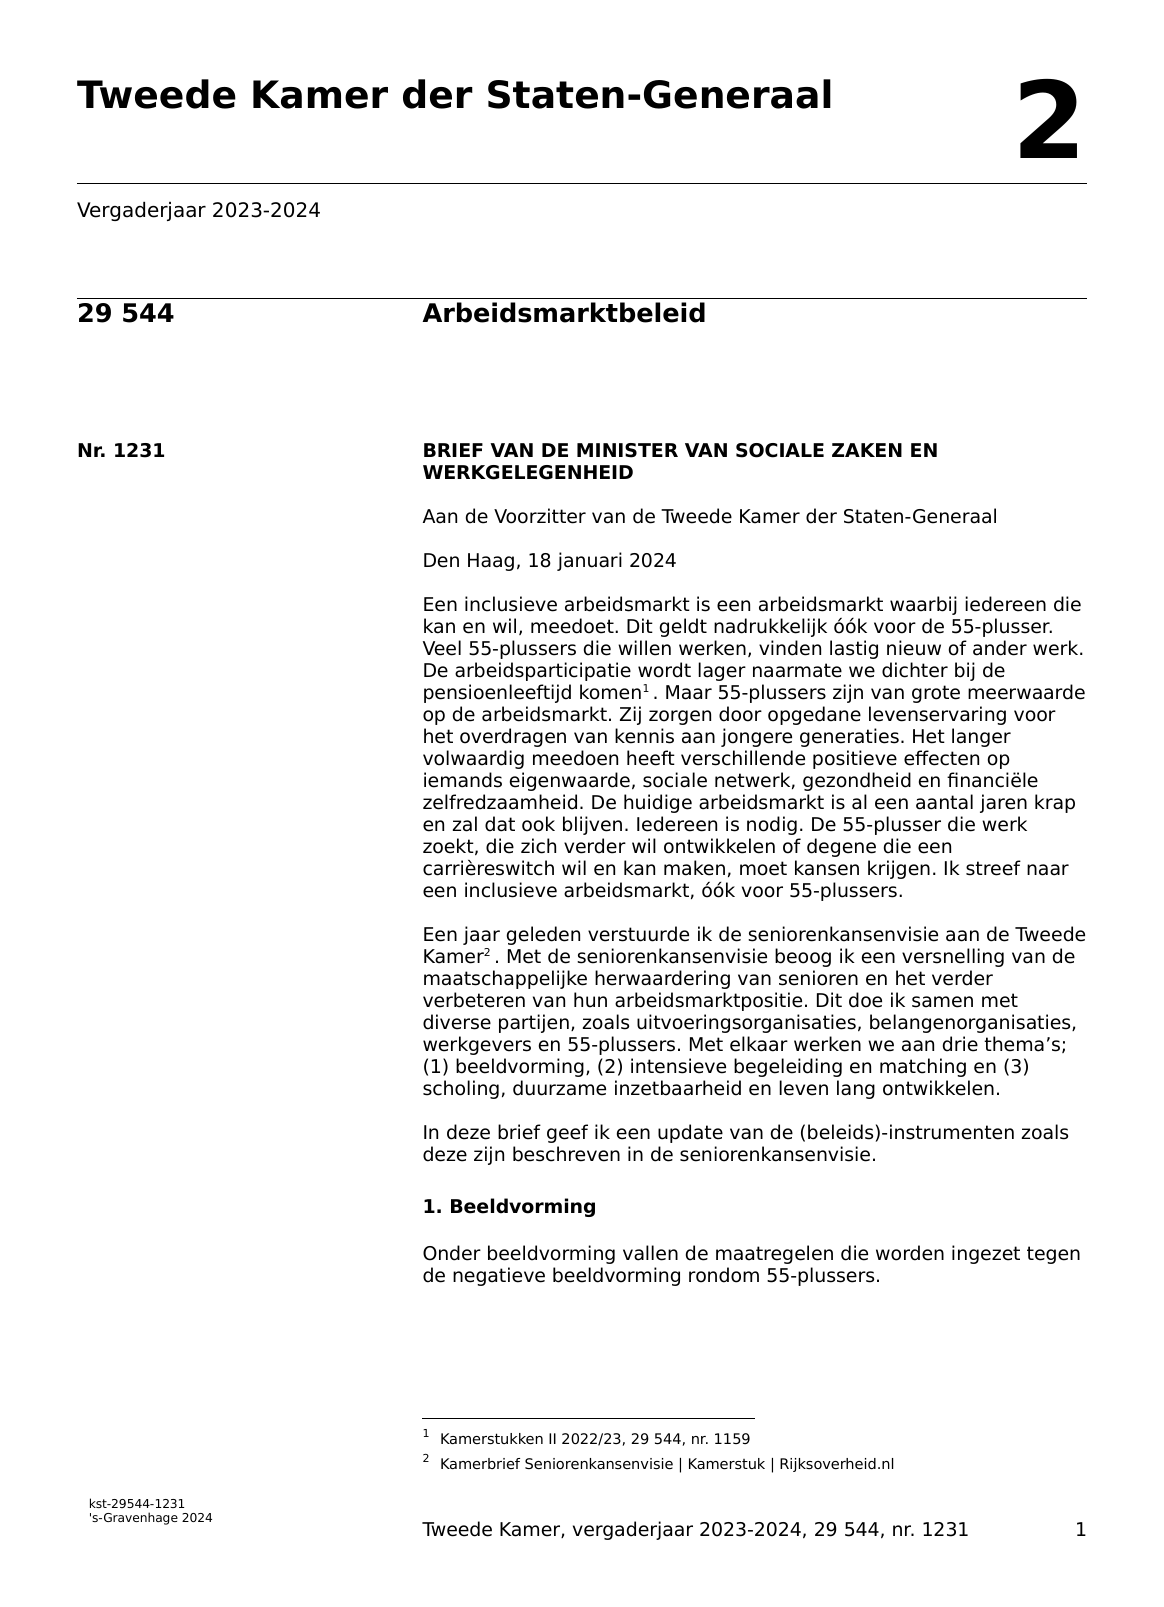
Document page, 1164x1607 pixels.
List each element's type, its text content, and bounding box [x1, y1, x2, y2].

text Een jaar geleden verstuurde ik de seniorenkansenvisie aan de Tweede Kamer. Met de seniorenkansenvisie beoog ik een versnelling van de maatschappelijke herwaardering van senioren en het verder verbeteren van hun arbeidsmarktpositie. Dit doe ik samen met diverse partijen, zoals uitvoeringsorganisaties, belangenorganisaties, werkgevers en 55-plussers. Met elkaar werken we aan drie thema’s; (1) beeldvorming, (2) intensieve begeleiding en matching en (3) scholing, duurzame inzetbaarheid en leven lang ontwikkelen. [422, 924, 1087, 1100]
table_cell Vergaderjaar 2023-2024 [77, 184, 1087, 298]
table_header Tweede Kamer der Staten-Generaal [77, 59, 886, 183]
text Een inclusieve arbeidsmarkt is een arbeidsmarkt waarbij iedereen die kan en wil, meedoet. Dit geldt nadrukkelijk óók voor de 55-plusser. Veel 55-plussers die willen werken, vinden lastig nieuw of ander werk. De arbeidsparticipatie wordt lager naarmate we dichter bij de pensioenleeftijd komen. Maar 55-plussers zijn van grote meerwaarde op de arbeidsmarkt. Zij zorgen door opgedane levenservaring voor het overdragen van kennis aan jongere generaties. Het langer volwaardig meedoen heeft verschillende positieve effecten op iemands eigenwaarde, sociale netwerk, gezondheid en financiële zelfredzaamheid. De huidige arbeidsmarkt is al een aantal jaren krap en zal dat ook blijven. Iedereen is nodig. De 55-plusser die werk zoekt, die zich verder wil ontwikkelen of degene die een carrièreswitch wil en kan maken, moet kansen krijgen. Ik streef naar een inclusieve arbeidsmarkt, óók voor 55-plussers. [422, 594, 1087, 902]
text Aan de Voorzitter van de Tweede Kamer der Staten-Generaal [422, 506, 1087, 528]
text Kamerbrief Seniorenkansenvisie | Kamerstuk | Rijksoverheid.nl [422, 1452, 1087, 1474]
text Kamerstukken II 2022/23, 29 544, nr. 1159 [422, 1427, 1087, 1449]
text Den Haag, 18 januari 2024 [422, 550, 1087, 572]
table_header 2 [886, 59, 1087, 183]
text In deze brief geef ik een update van de (beleids)-instrumenten zoals deze zijn beschreven in de seniorenkansenvisie. [422, 1122, 1087, 1166]
subtitle 29 544 Arbeidsmarktbeleid [77, 299, 1087, 329]
subtitle Nr. 1231 BRIEF VAN DE MINISTER VAN SOCIALE ZAKEN EN WERKGELEGENHEID [77, 440, 1087, 484]
text 's-Gravenhage 2024 [88, 1511, 323, 1525]
subtitle 1. Beeldvorming [422, 1196, 1087, 1218]
text Onder beeldvorming vallen de maatregelen die worden ingezet tegen de negatieve beeldvorming rondom 55-plussers. [422, 1243, 1087, 1287]
text kst-29544-1231 [88, 1497, 323, 1511]
